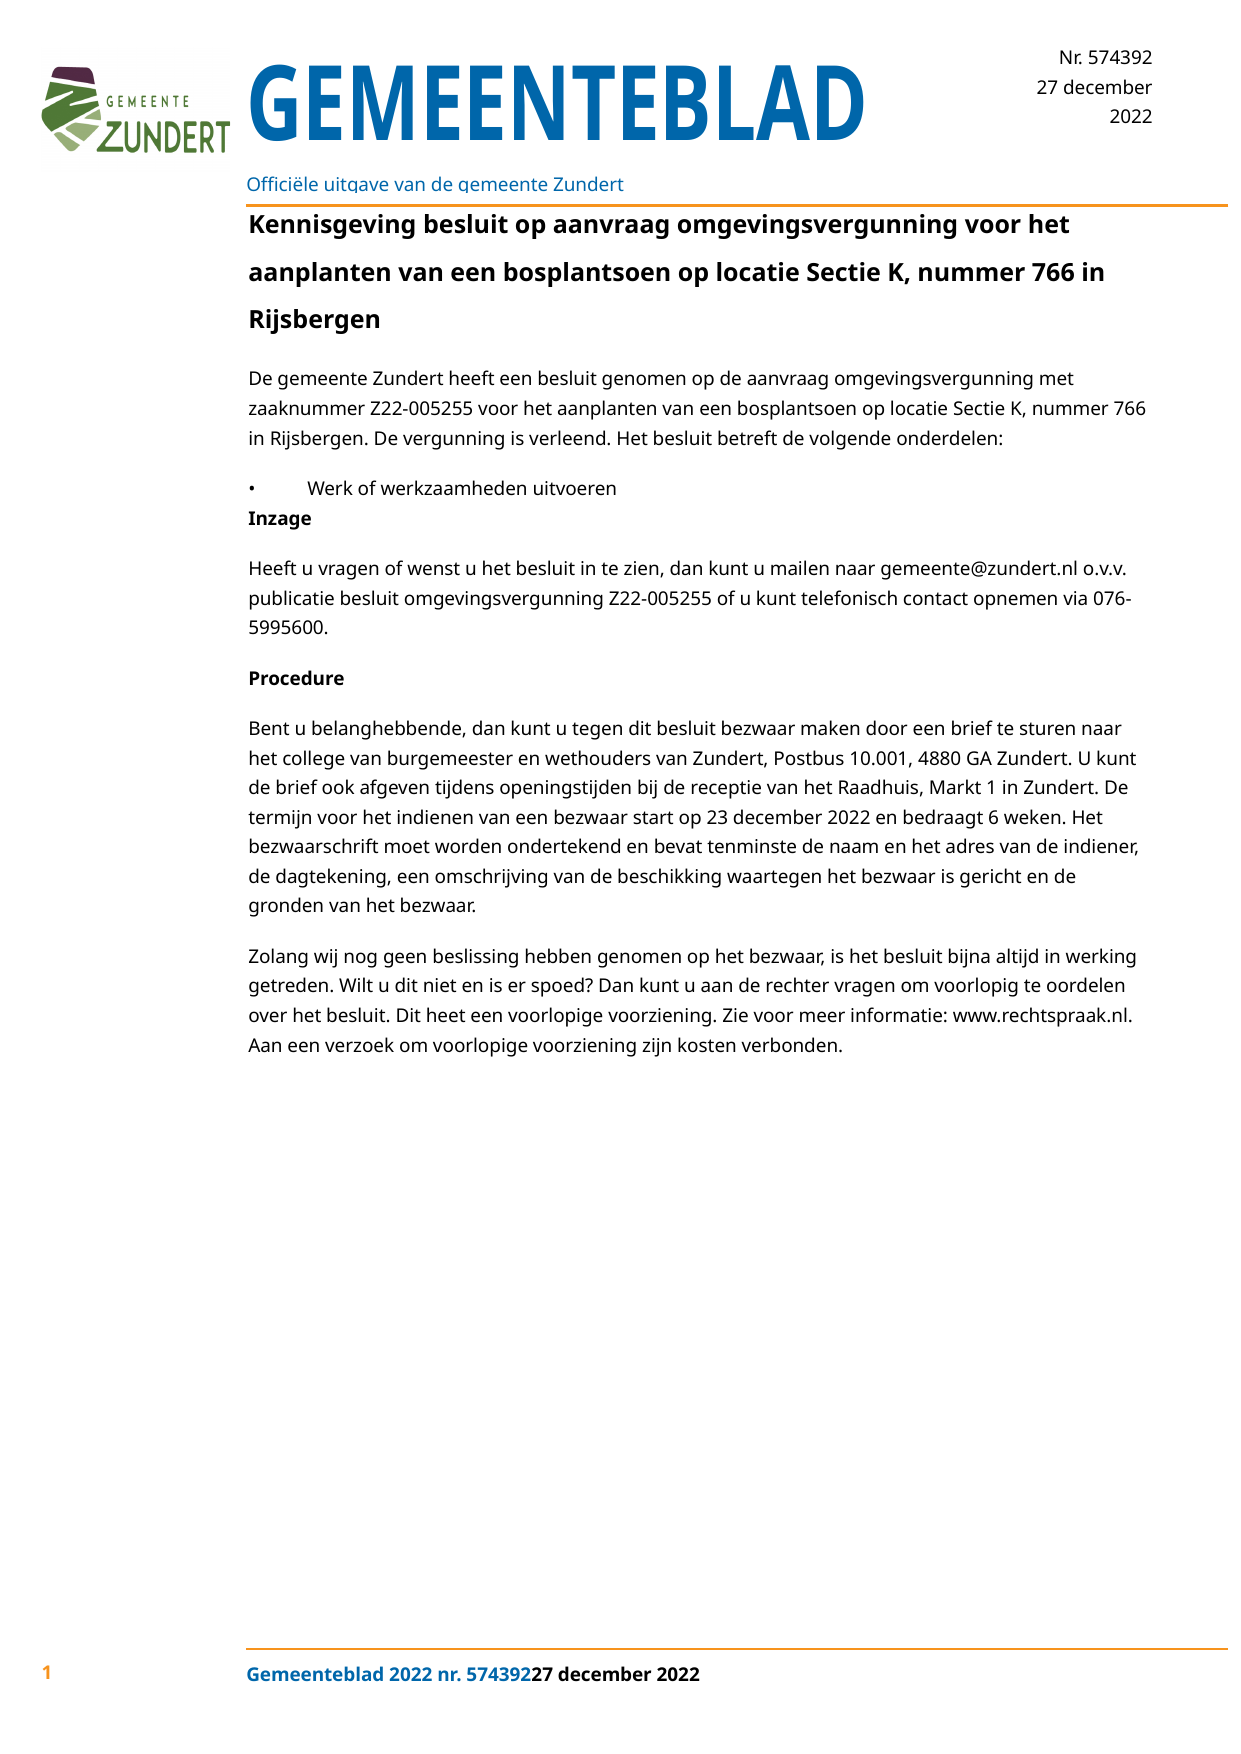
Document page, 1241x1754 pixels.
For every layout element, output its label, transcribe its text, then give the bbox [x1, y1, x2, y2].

list Werk of werkzaamheden uitvoeren [248, 475, 1152, 501]
text Heeft u vragen of wenst u het besluit in te zien, dan kunt u mailen naar gemeente@zundert.nl o.v.v. publicatie besluit omgevingsvergunning Z22-005255 of u kunt telefonisch contact opnemen via 076-5995600. [248, 555, 1152, 640]
text Procedure [248, 665, 1152, 690]
text Inzage [248, 505, 1152, 530]
text Zolang wij nog geen beslissing hebben genomen op het bezwaar, is het besluit bijna altijd in werking getreden. Wilt u dit niet en is er spoed? Dan kunt u aan de rechter vragen om voorlopig te oordelen over het besluit. Dit heet een voorlopige voorziening. Zie voor meer informatie: www.rechtspraak.nl. Aan een verzoek om voorlopige voorziening zijn kosten verbonden. [248, 943, 1152, 1057]
text De gemeente Zundert heeft een besluit genomen op de aanvraag omgevingsvergunning met zaaknummer Z22-005255 voor het aanplanten van een bosplantsoen op locatie Sectie K, nummer 766 in Rijsbergen. De vergunning is verleend. Het besluit betreft de volgende onderdelen: [248, 366, 1152, 450]
text Kennisgeving besluit op aanvraag omgevingsvergunning voor het aanplanten van een bosplantsoen op locatie Sectie K, nummer 766 in Rijsbergen [248, 207, 1152, 336]
picture [41, 47, 231, 172]
text Bent u belanghebbende, dan kunt u tegen dit besluit bezwaar maken door een brief te sturen naar het college van burgemeester en wethouders van Zundert, Postbus 10.001, 4880 GA Zundert. U kunt de brief ook afgeven tijdens openingstijden bij de receptie van het Raadhuis, Markt 1 in Zundert. De termijn voor het indienen van een bezwaar start op 23 december 2022 en bedraagt 6 weken. Het bezwaarschrift moet worden ondertekend en bevat tenminste de naam en het adres van de indiener, de dagtekening, een omschrijving van de beschikking waartegen het bezwaar is gericht en de gronden van het bezwaar. [248, 715, 1152, 918]
